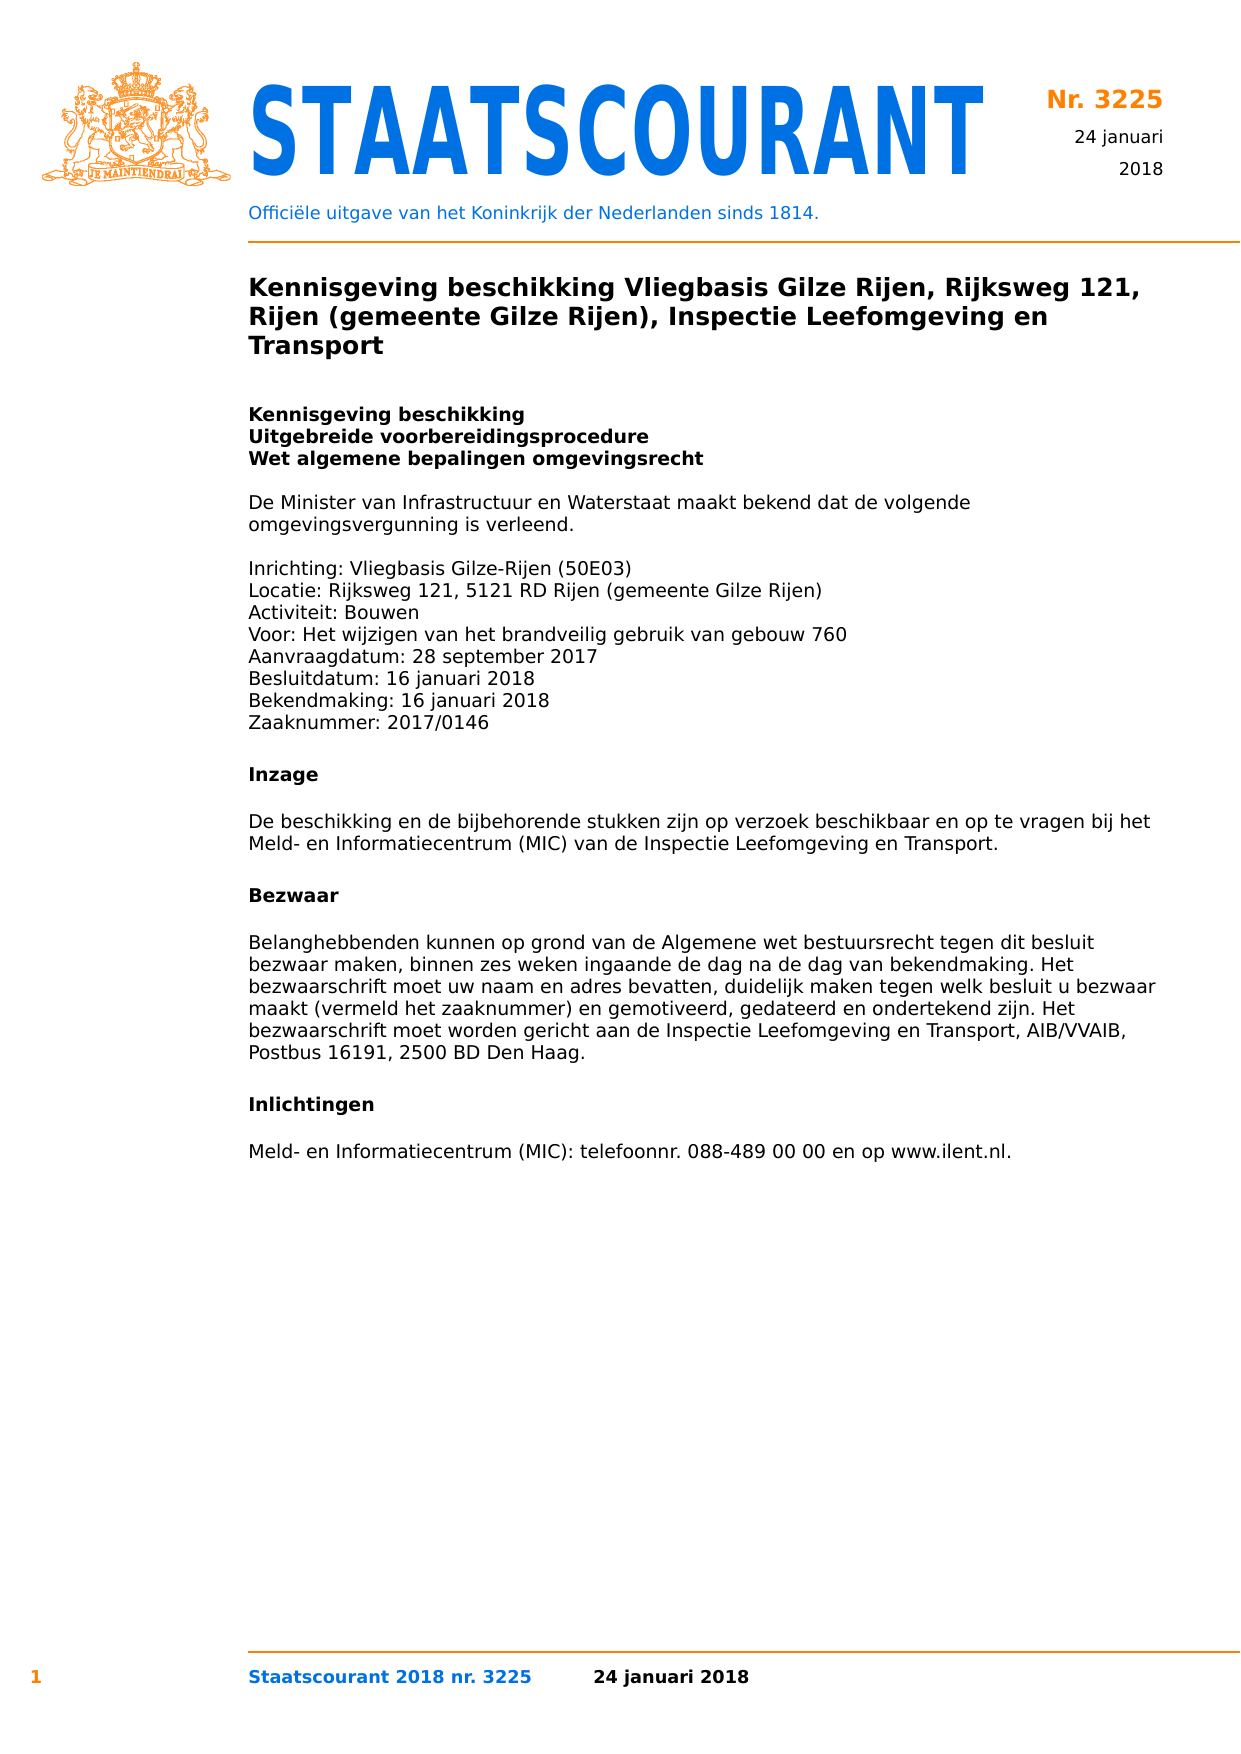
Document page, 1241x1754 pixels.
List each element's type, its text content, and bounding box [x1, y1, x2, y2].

text Locatie: Rijksweg 121, 5121 RD Rijen (gemeente Gilze Rijen) [248, 580, 1163, 602]
text Zaaknummer: 2017/0146 [248, 712, 1163, 734]
subtitle Inzage [248, 764, 1163, 786]
text Besluitdatum: 16 januari 2018 [248, 668, 1163, 690]
text Aanvraagdatum: 28 september 2017 [248, 646, 1163, 668]
text Inrichting: Vliegbasis Gilze-Rijen (50E03) [248, 558, 1163, 580]
text Activiteit: Bouwen [248, 602, 1163, 624]
subtitle Kennisgeving beschikking Vliegbasis Gilze Rijen, Rijksweg 121, Rijen (gemeente Gilze Rijen), Inspectie Leefomgeving en Transport [248, 273, 1163, 361]
table_cell 2018 [998, 153, 1240, 203]
text Voor: Het wijzigen van het brandveilig gebruik van gebouw 760 [248, 624, 1163, 646]
text De beschikking en de bijbehorende stukken zijn op verzoek beschikbaar en op te vragen bij het Meld- en Informatiecentrum (MIC) van de Inspectie Leefomgeving en Transport. [248, 811, 1163, 855]
table_header [25, 62, 248, 241]
subtitle Bezwaar [248, 885, 1163, 907]
subtitle Inlichtingen [248, 1093, 1163, 1116]
picture [41, 62, 231, 186]
table_header Nr. 3225 [998, 62, 1240, 121]
text Belanghebbenden kunnen op grond van de Algemene wet bestuursrecht tegen dit besluit bezwaar maken, binnen zes weken ingaande de dag na de dag van bekendmaking. Het bezwaarschrift moet uw naam en adres bevatten, duidelijk maken tegen welk besluit u bezwaar maakt (vermeld het zaaknummer) en gemotiveerd, gedateerd en ondertekend zijn. Het bezwaarschrift moet worden gericht aan de Inspectie Leefomgeving en Transport, AIB/VVAIB, Postbus 16191, 2500 BD Den Haag. [248, 932, 1163, 1063]
text Meld- en Informatiecentrum (MIC): telefoonnr. 088-489 00 00 en op www.ilent.nl. [248, 1141, 1163, 1162]
table_header STAATSCOURANT [248, 62, 998, 203]
table_cell Officiële uitgave van het Koninkrijk der Nederlanden sinds 1814. [248, 203, 1240, 241]
text Kennisgeving beschikking [248, 404, 1163, 426]
table_cell 24 januari [998, 121, 1240, 153]
text Uitgebreide voorbereidingsprocedure [248, 426, 1163, 448]
text Wet algemene bepalingen omgevingsrecht [248, 448, 1163, 470]
text De Minister van Infrastructuur en Waterstaat maakt bekend dat de volgende omgevingsvergunning is verleend. [248, 492, 1163, 536]
text Bekendmaking: 16 januari 2018 [248, 690, 1163, 712]
